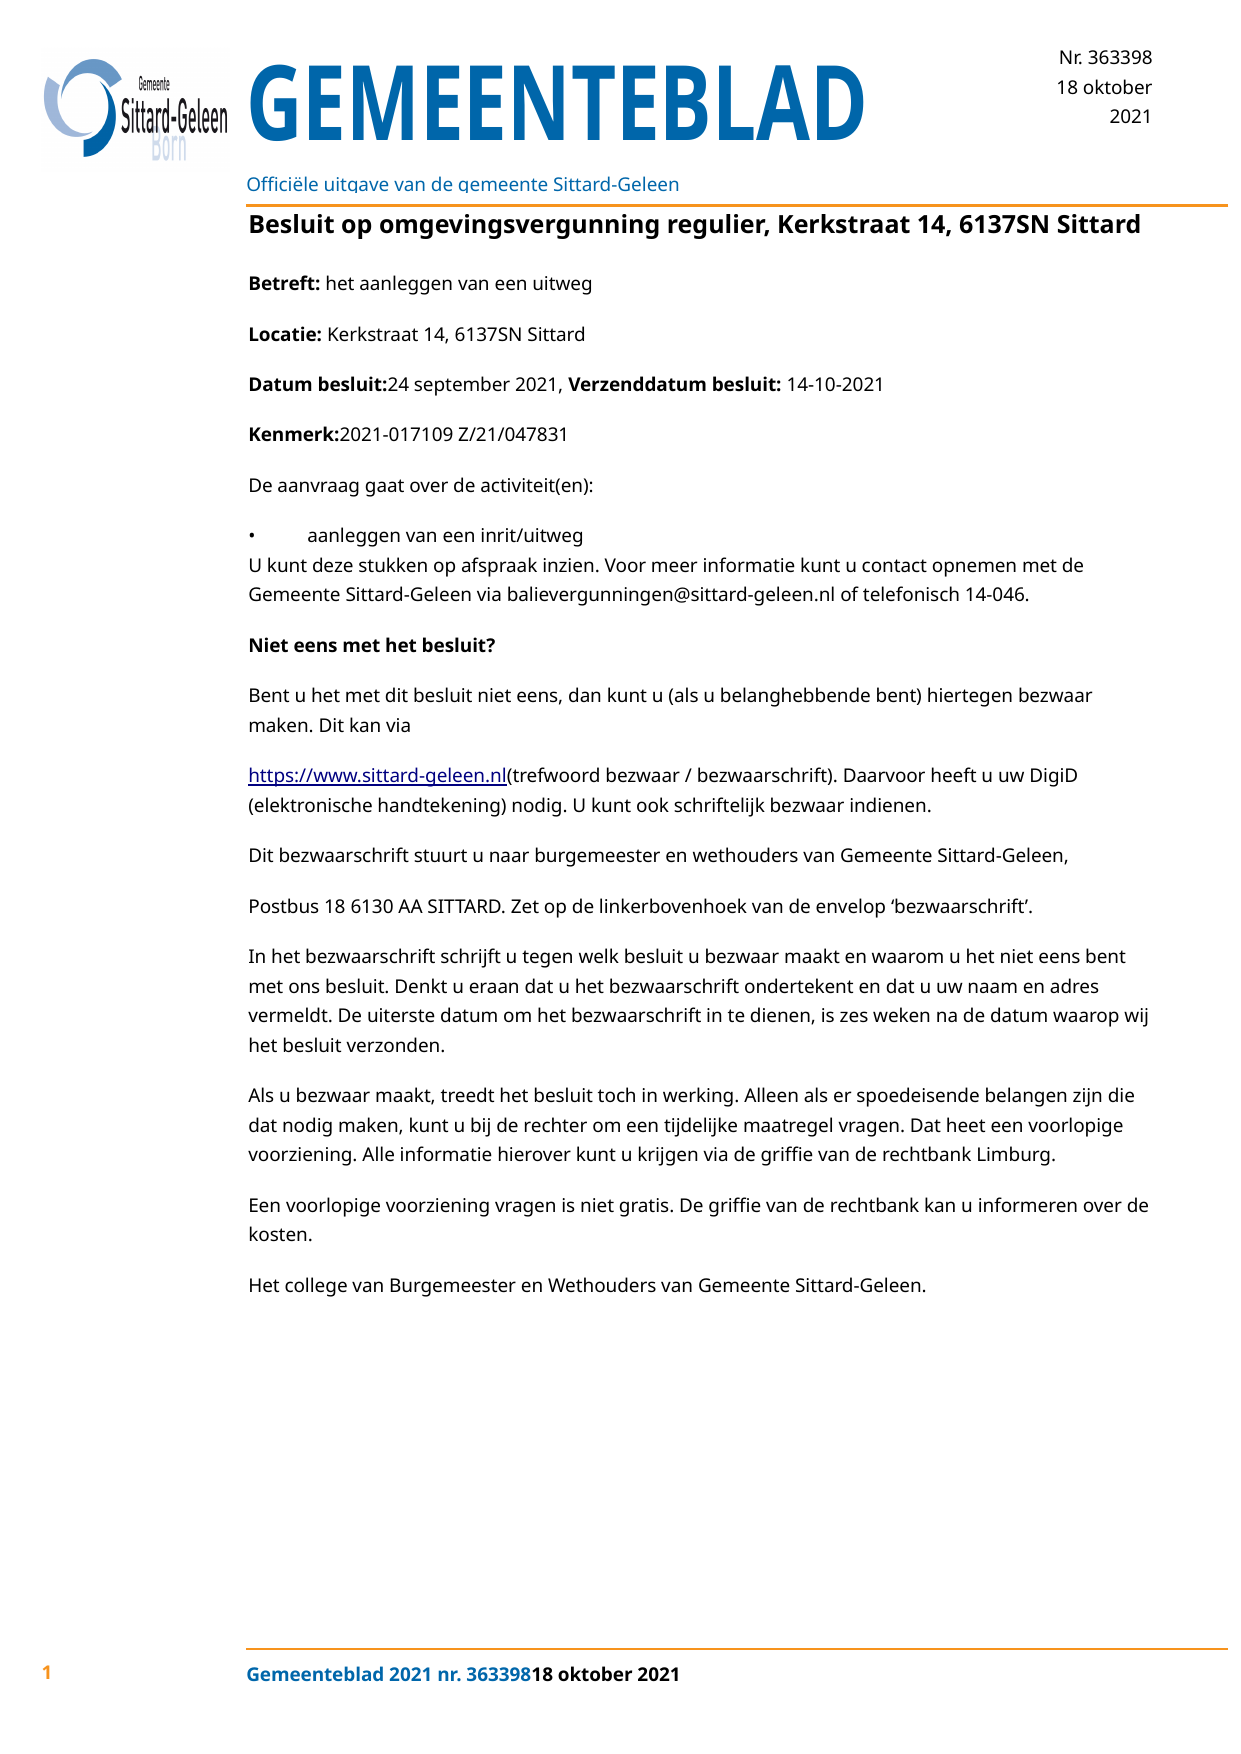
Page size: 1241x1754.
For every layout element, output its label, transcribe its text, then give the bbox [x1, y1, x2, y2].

text Datum besluit:24 september 2021, Verzenddatum besluit: 14-10-2021 [248, 371, 1152, 397]
text Als u bezwaar maakt, treedt het besluit toch in werking. Alleen als er spoedeisende belangen zijn die dat nodig maken, kunt u bij de rechter om een tijdelijke maatregel vragen. Dat heet een voorlopige voorziening. Alle informatie hierover kunt u krijgen via de griffie van de rechtbank Limburg. [248, 1082, 1152, 1167]
text Bent u het met dit besluit niet eens, dan kunt u (als u belanghebbende bent) hiertegen bezwaar maken. Dit kan via [248, 682, 1152, 738]
list aanleggen van een inrit/uitweg [248, 522, 1152, 548]
text Locatie: Kerkstraat 14, 6137SN Sittard [248, 321, 1152, 346]
text Het college van Burgemeester en Wethouders van Gemeente Sittard-Geleen. [248, 1272, 1152, 1298]
text Betreft: het aanleggen van een uitweg [248, 270, 1152, 296]
text Niet eens met het besluit? [248, 632, 1152, 658]
text https://www.sittard-geleen.nl(trefwoord bezwaar / bezwaarschrift). Daarvoor heeft u uw DigiD (elektronische handtekening) nodig. U kunt ook schriftelijk bezwaar indienen. [248, 762, 1152, 818]
text Een voorlopige voorziening vragen is niet gratis. De griffie van de rechtbank kan u informeren over de kosten. [248, 1192, 1152, 1247]
text Besluit op omgevingsvergunning regulier, Kerkstraat 14, 6137SN Sittard [248, 207, 1152, 241]
text Postbus 18 6130 AA SITTARD. Zet op de linkerbovenhoek van de envelop ‘bezwaarschrift’. [248, 893, 1152, 918]
text Dit bezwaarschrift stuurt u naar burgemeester en wethouders van Gemeente Sittard-Geleen, [248, 842, 1152, 868]
text De aanvraag gaat over de activiteit(en): [248, 472, 1152, 498]
text In het bezwaarschrift schrijft u tegen welk besluit u bezwaar maakt en waarom u het niet eens bent met ons besluit. Denkt u eraan dat u het bezwaarschrift ondertekent en dat u uw naam en adres vermeldt. De uiterste datum om het bezwaarschrift in te dienen, is zes weken na de datum waarop wij het besluit verzonden. [248, 943, 1152, 1058]
picture [41, 47, 231, 172]
text U kunt deze stukken op afspraak inzien. Voor meer informatie kunt u contact opnemen met de Gemeente Sittard-Geleen via balievergunningen@sittard-geleen.nl of telefonisch 14-046. [248, 552, 1152, 607]
text Kenmerk:2021-017109 Z/21/047831 [248, 422, 1152, 447]
